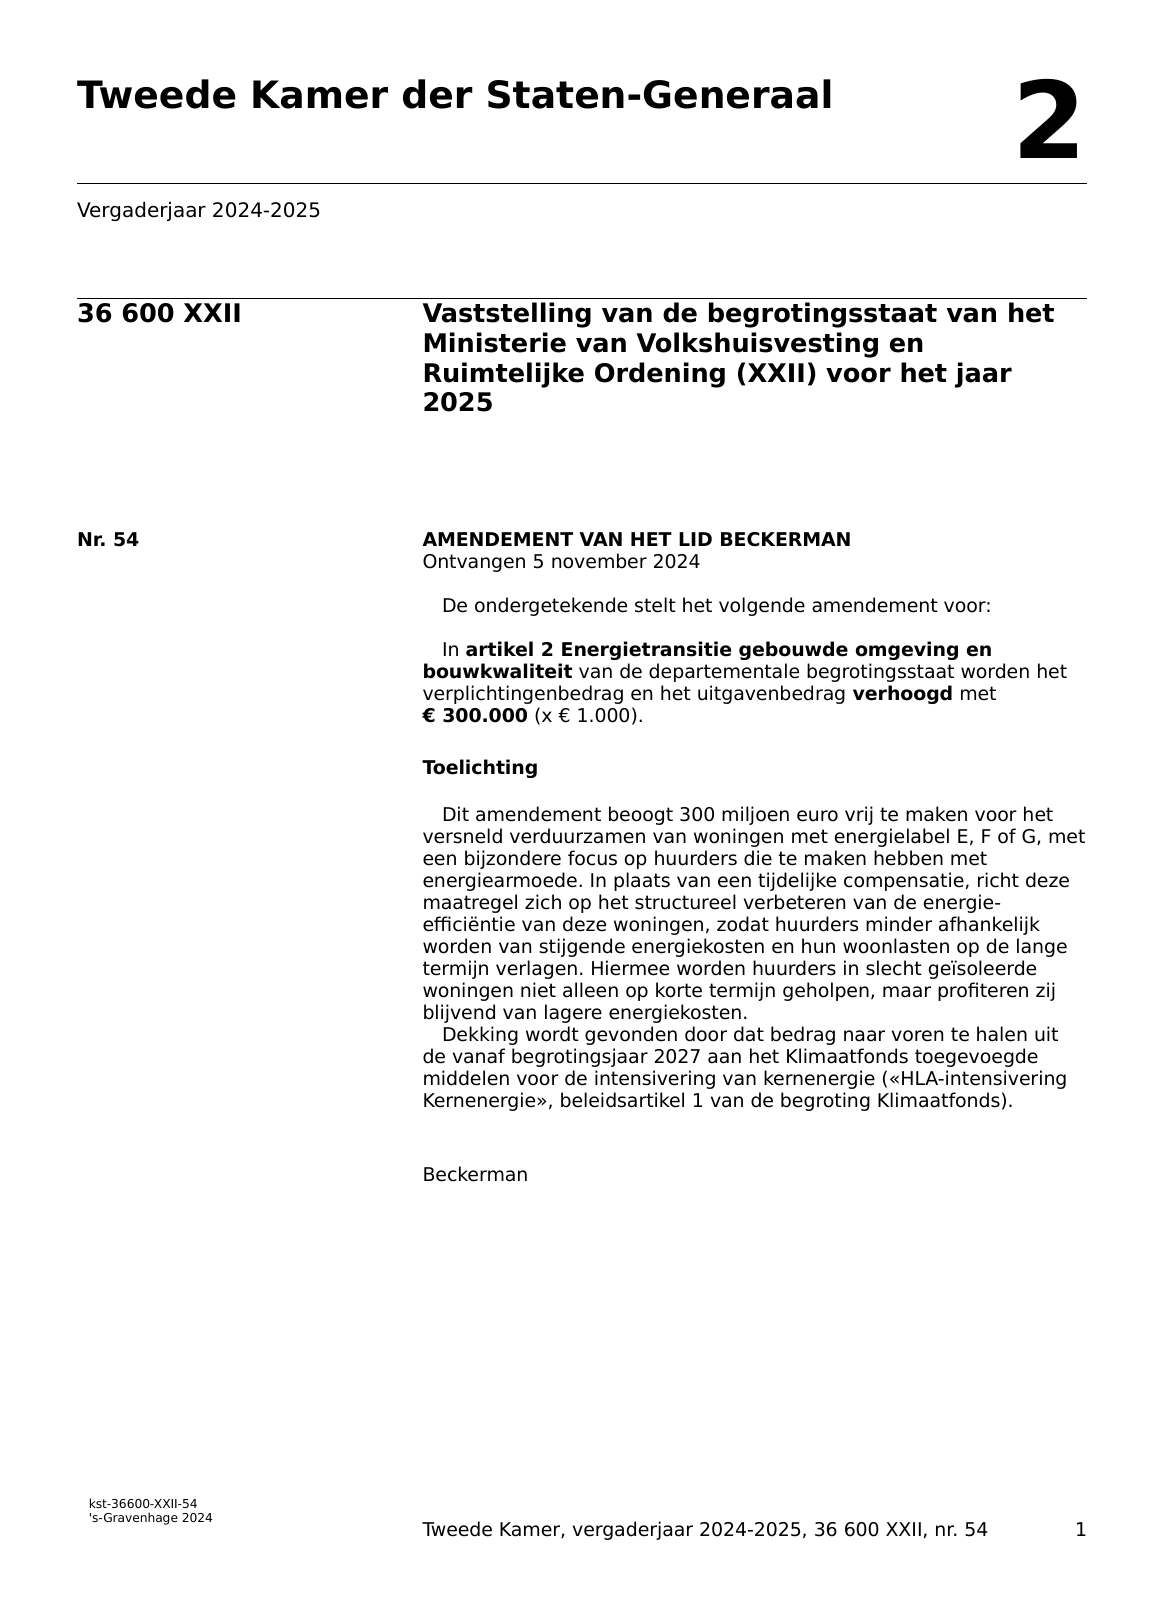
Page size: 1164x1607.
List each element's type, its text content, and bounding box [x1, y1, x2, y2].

text Dekking wordt gevonden door dat bedrag naar voren te halen uit de vanaf begrotingsjaar 2027 aan het Klimaatfonds toegevoegde middelen voor de intensivering van kernenergie («HLA-intensivering Kernenergie», beleidsartikel 1 van de begroting Klimaatfonds). [422, 1024, 1087, 1112]
text De ondergetekende stelt het volgende amendement voor: [422, 595, 1087, 617]
subtitle 36 600 XXII Vaststelling van de begrotingsstaat van het Ministerie van Volkshuisvesting en Ruimtelijke Ordening (XXII) voor het jaar 2025 [77, 299, 1087, 418]
text kst-36600-XXII-54 [88, 1497, 323, 1511]
subtitle Toelichting [422, 757, 1087, 779]
table_header Tweede Kamer der Staten-Generaal [77, 59, 886, 183]
table_header 2 [886, 59, 1087, 183]
text In artikel 2 Energietransitie gebouwde omgeving en bouwkwaliteit van de departementale begrotingsstaat worden het verplichtingenbedrag en het uitgavenbedrag verhoogd met € 300.000 (x € 1.000). [422, 639, 1087, 727]
text Beckerman [422, 1142, 1087, 1186]
subtitle Nr. 54 AMENDEMENT VAN HET LID BECKERMAN [77, 529, 1087, 551]
text Ontvangen 5 november 2024 [422, 551, 1087, 573]
text Dit amendement beoogt 300 miljoen euro vrij te maken voor het versneld verduurzamen van woningen met energielabel E, F of G, met een bijzondere focus op huurders die te maken hebben met energiearmoede. In plaats van een tijdelijke compensatie, richt deze maatregel zich op het structureel verbeteren van de energie-efficiëntie van deze woningen, zodat huurders minder afhankelijk worden van stijgende energiekosten en hun woonlasten op de lange termijn verlagen. Hiermee worden huurders in slecht geïsoleerde woningen niet alleen op korte termijn geholpen, maar profiteren zij blijvend van lagere energiekosten. [422, 804, 1087, 1024]
table_cell Vergaderjaar 2024-2025 [77, 184, 1087, 298]
text 's-Gravenhage 2024 [88, 1511, 323, 1525]
